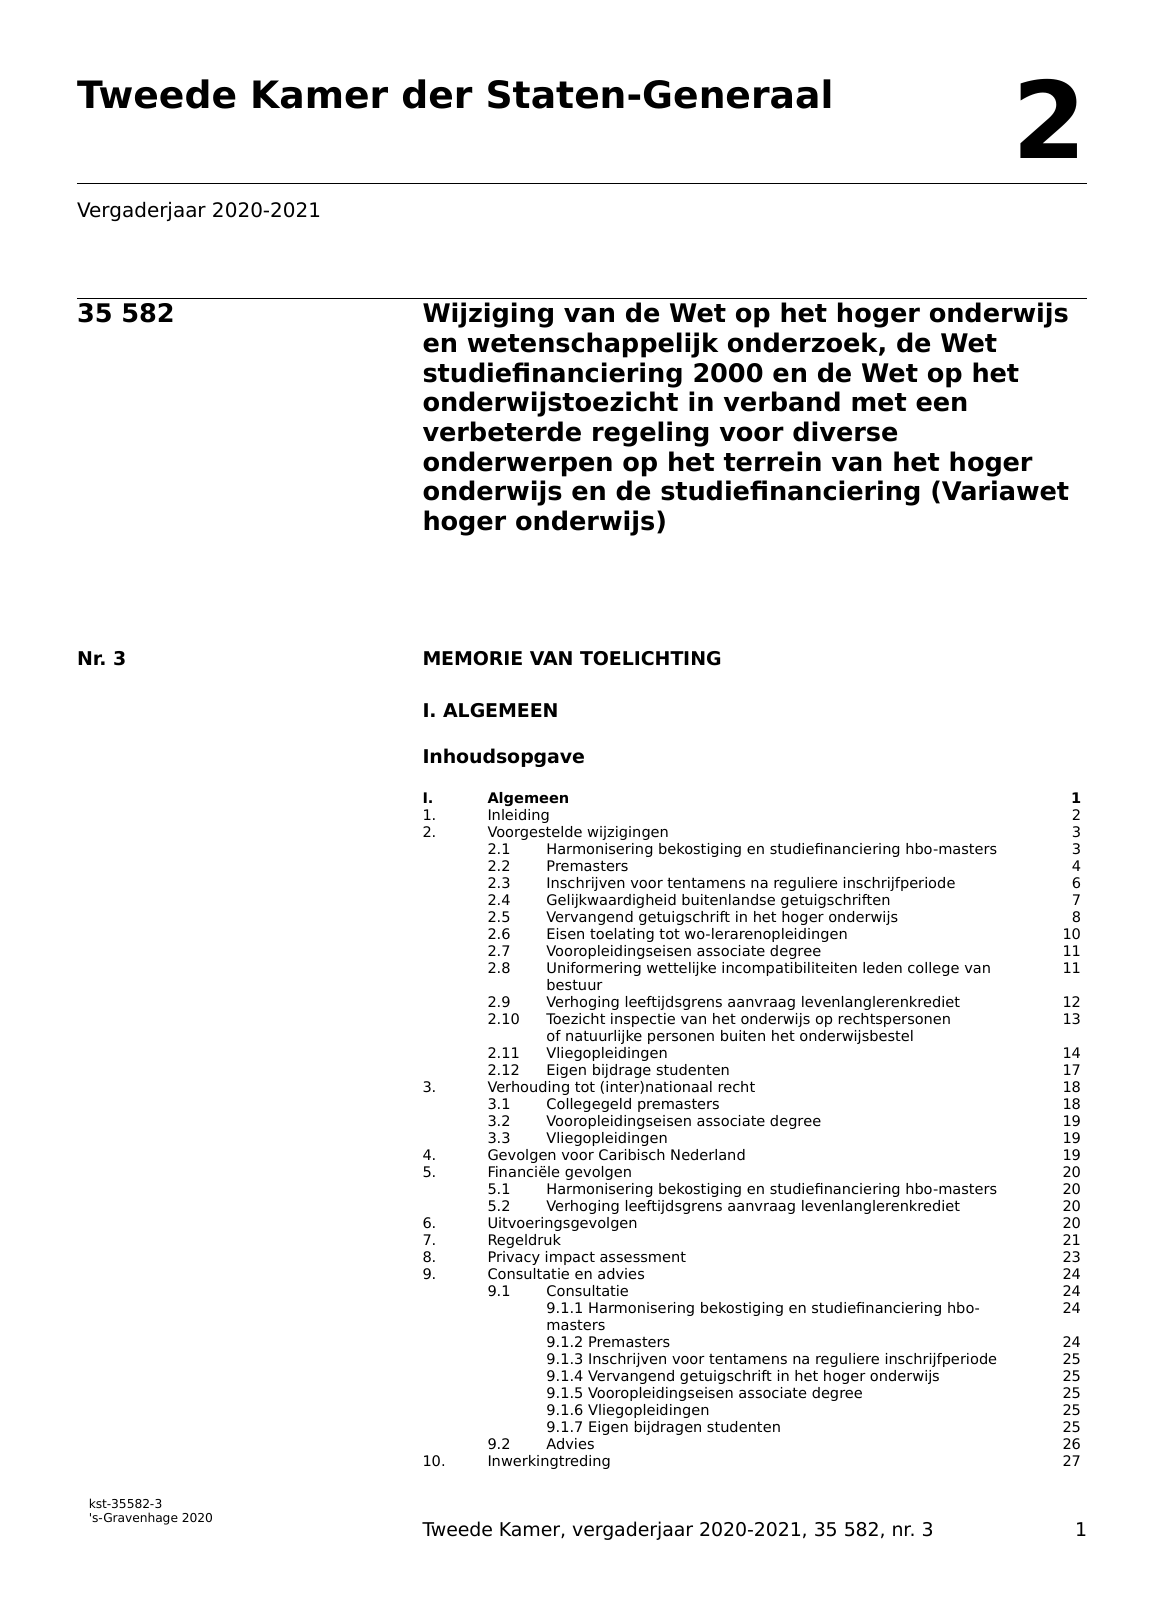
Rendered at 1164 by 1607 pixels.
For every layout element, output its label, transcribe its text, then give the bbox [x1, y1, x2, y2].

table_cell 21 [1013, 1232, 1087, 1249]
table_cell [422, 943, 481, 960]
table_cell 3.2 [481, 1113, 540, 1130]
table_cell [422, 1130, 481, 1147]
table_cell 9.2 [481, 1436, 540, 1452]
table_cell [422, 1011, 481, 1045]
table_cell [422, 909, 481, 926]
table_cell [422, 960, 481, 994]
table_cell Eigen bijdrage studenten [540, 1062, 1013, 1079]
subtitle 35 582 Wijziging van de Wet op het hoger onderwijs en wetenschappelijk onderzoek, de Wet studiefinanciering 2000 en de Wet op het onderwijstoezicht in verband met een verbeterde regeling voor diverse onderwerpen op het terrein van het hoger onderwijs en de studiefinanciering (Variawet hoger onderwijs) [77, 299, 1087, 536]
table_cell 13 [1013, 1011, 1087, 1045]
table_cell 9.1.6 Vliegopleidingen [540, 1402, 1013, 1418]
table_cell 24 [1013, 1334, 1087, 1351]
table_cell 7 [1013, 892, 1087, 909]
table_cell 9.1 [481, 1283, 540, 1300]
table_cell [422, 1300, 481, 1334]
table_cell [422, 1113, 481, 1130]
table_header Tweede Kamer der Staten-Generaal [77, 59, 886, 183]
table_cell 27 [1013, 1453, 1087, 1469]
table_cell [481, 1385, 540, 1402]
table_cell Verhoging leeftijdsgrens aanvraag levenlanglerenkrediet [540, 994, 1013, 1011]
table_cell Vliegopleidingen [540, 1130, 1013, 1147]
table_cell 6 [1013, 875, 1087, 892]
table_cell Verhoging leeftijdsgrens aanvraag levenlanglerenkrediet [540, 1198, 1013, 1215]
table_cell 25 [1013, 1385, 1087, 1402]
table_cell [481, 1351, 540, 1368]
table_cell 18 [1013, 1079, 1087, 1096]
table_cell 7. [422, 1232, 481, 1249]
table_cell Gevolgen voor Caribisch Nederland [481, 1147, 1013, 1164]
table_cell Vliegopleidingen [540, 1045, 1013, 1062]
subtitle I. ALGEMEEN [422, 699, 1087, 721]
table_cell 18 [1013, 1096, 1087, 1113]
table_cell 4. [422, 1147, 481, 1164]
table_cell [422, 1198, 481, 1215]
table_cell 5.2 [481, 1198, 540, 1215]
table_header I. [422, 790, 481, 807]
table_cell Harmonisering bekostiging en studiefinanciering hbo-masters [540, 1181, 1013, 1198]
table_cell 9.1.4 Vervangend getuigschrift in het hoger onderwijs [540, 1368, 1013, 1384]
table_cell [422, 926, 481, 943]
table_cell 25 [1013, 1402, 1087, 1418]
table_cell 2.2 [481, 858, 540, 875]
table_cell [422, 841, 481, 858]
table_cell 25 [1013, 1368, 1087, 1384]
table_cell [481, 1368, 540, 1384]
table_cell Privacy impact assessment [481, 1249, 1013, 1266]
table_cell Gelijkwaardigheid buitenlandse getuigschriften [540, 892, 1013, 909]
table_cell Vervangend getuigschrift in het hoger onderwijs [540, 909, 1013, 926]
table_cell 2.3 [481, 875, 540, 892]
table_cell 20 [1013, 1164, 1087, 1181]
table_cell [481, 1419, 540, 1436]
table_cell Uniformering wettelijke incompatibiliteiten leden college van bestuur [540, 960, 1013, 994]
table_cell Inleiding [481, 807, 1013, 824]
table_cell [422, 1419, 481, 1436]
table_cell Advies [540, 1436, 1013, 1452]
table_cell 2.9 [481, 994, 540, 1011]
table_cell Harmonisering bekostiging en studiefinanciering hbo-masters [540, 841, 1013, 858]
table_cell 1. [422, 807, 481, 824]
table_cell 19 [1013, 1113, 1087, 1130]
table_cell 9.1.3 Inschrijven voor tentamens na reguliere inschrijfperiode [540, 1351, 1013, 1368]
table_cell 2.12 [481, 1062, 540, 1079]
table_cell 3 [1013, 841, 1087, 858]
table_cell 3.3 [481, 1130, 540, 1147]
text kst-35582-3 [88, 1497, 323, 1511]
table_cell 25 [1013, 1419, 1087, 1436]
table_cell [422, 1368, 481, 1384]
table_cell Premasters [540, 858, 1013, 875]
table_cell 19 [1013, 1147, 1087, 1164]
table_cell 2.1 [481, 841, 540, 858]
table_cell 9.1.7 Eigen bijdragen studenten [540, 1419, 1013, 1436]
table_cell 23 [1013, 1249, 1087, 1266]
table_cell [422, 994, 481, 1011]
table_cell 17 [1013, 1062, 1087, 1079]
table_cell 10 [1013, 926, 1087, 943]
table_cell 20 [1013, 1198, 1087, 1215]
table_cell 24 [1013, 1266, 1087, 1283]
table_cell [422, 1045, 481, 1062]
table_cell 9.1.1 Harmonisering bekostiging en studiefinanciering hbo-masters [540, 1300, 1013, 1334]
table_cell 4 [1013, 858, 1087, 875]
table_cell [481, 1334, 540, 1351]
table_cell [422, 1334, 481, 1351]
table_cell 24 [1013, 1300, 1087, 1334]
table_cell [422, 1436, 481, 1452]
table_cell 2.6 [481, 926, 540, 943]
table_cell Inwerkingtreding [481, 1453, 1013, 1469]
table_cell 2. [422, 824, 481, 841]
table_cell 5.1 [481, 1181, 540, 1198]
table_header Algemeen [481, 790, 1013, 807]
table_cell 2.7 [481, 943, 540, 960]
table_cell Financiële gevolgen [481, 1164, 1013, 1181]
table_cell Consultatie [540, 1283, 1013, 1300]
table_cell [422, 1351, 481, 1368]
table_cell [422, 1283, 481, 1300]
table_cell [422, 1385, 481, 1402]
table_cell 3. [422, 1079, 481, 1096]
table_cell Voorgestelde wijzigingen [481, 824, 1013, 841]
table_cell 5. [422, 1164, 481, 1181]
table_cell [422, 858, 481, 875]
table_cell 11 [1013, 960, 1087, 994]
table_header 2 [886, 59, 1087, 183]
table_cell [422, 875, 481, 892]
subtitle Inhoudsopgave [422, 746, 1087, 768]
table_cell 25 [1013, 1351, 1087, 1368]
table_cell [481, 1300, 540, 1334]
table_cell 19 [1013, 1130, 1087, 1147]
table_cell Eisen toelating tot wo-lerarenopleidingen [540, 926, 1013, 943]
table_cell Inschrijven voor tentamens na reguliere inschrijfperiode [540, 875, 1013, 892]
table_cell 9. [422, 1266, 481, 1283]
table_cell 2.4 [481, 892, 540, 909]
table_cell 20 [1013, 1181, 1087, 1198]
table_cell 2.8 [481, 960, 540, 994]
table_cell [422, 1096, 481, 1113]
text 's-Gravenhage 2020 [88, 1511, 323, 1525]
table_cell 3 [1013, 824, 1087, 841]
table_cell 8. [422, 1249, 481, 1266]
table_cell Toezicht inspectie van het onderwijs op rechtspersonen of natuurlijke personen buiten het onderwijsbestel [540, 1011, 1013, 1045]
table_cell 3.1 [481, 1096, 540, 1113]
table_cell Vooropleidingseisen associate degree [540, 943, 1013, 960]
table_cell 9.1.5 Vooropleidingseisen associate degree [540, 1385, 1013, 1402]
table_cell Collegegeld premasters [540, 1096, 1013, 1113]
table_cell [422, 1181, 481, 1198]
table_cell [422, 1062, 481, 1079]
table_cell [422, 892, 481, 909]
table_cell 2.10 [481, 1011, 540, 1045]
table_cell Vergaderjaar 2020-2021 [77, 184, 1087, 298]
table_cell 2 [1013, 807, 1087, 824]
table_header 1 [1013, 790, 1087, 807]
table_cell Regeldruk [481, 1232, 1013, 1249]
table_cell Consultatie en advies [481, 1266, 1013, 1283]
table_cell 2.11 [481, 1045, 540, 1062]
table_cell 12 [1013, 994, 1087, 1011]
table_cell 24 [1013, 1283, 1087, 1300]
table_cell 26 [1013, 1436, 1087, 1452]
table_cell 2.5 [481, 909, 540, 926]
table_cell [481, 1402, 540, 1418]
table_cell 9.1.2 Premasters [540, 1334, 1013, 1351]
table_cell 10. [422, 1453, 481, 1469]
table_cell 11 [1013, 943, 1087, 960]
table_cell 14 [1013, 1045, 1087, 1062]
table_cell Uitvoeringsgevolgen [481, 1215, 1013, 1232]
table_cell Vooropleidingseisen associate degree [540, 1113, 1013, 1130]
table_cell Verhouding tot (inter)nationaal recht [481, 1079, 1013, 1096]
table_cell [422, 1402, 481, 1418]
table_cell 20 [1013, 1215, 1087, 1232]
subtitle Nr. 3 MEMORIE VAN TOELICHTING [77, 647, 1087, 669]
table_cell 6. [422, 1215, 481, 1232]
table_cell 8 [1013, 909, 1087, 926]
